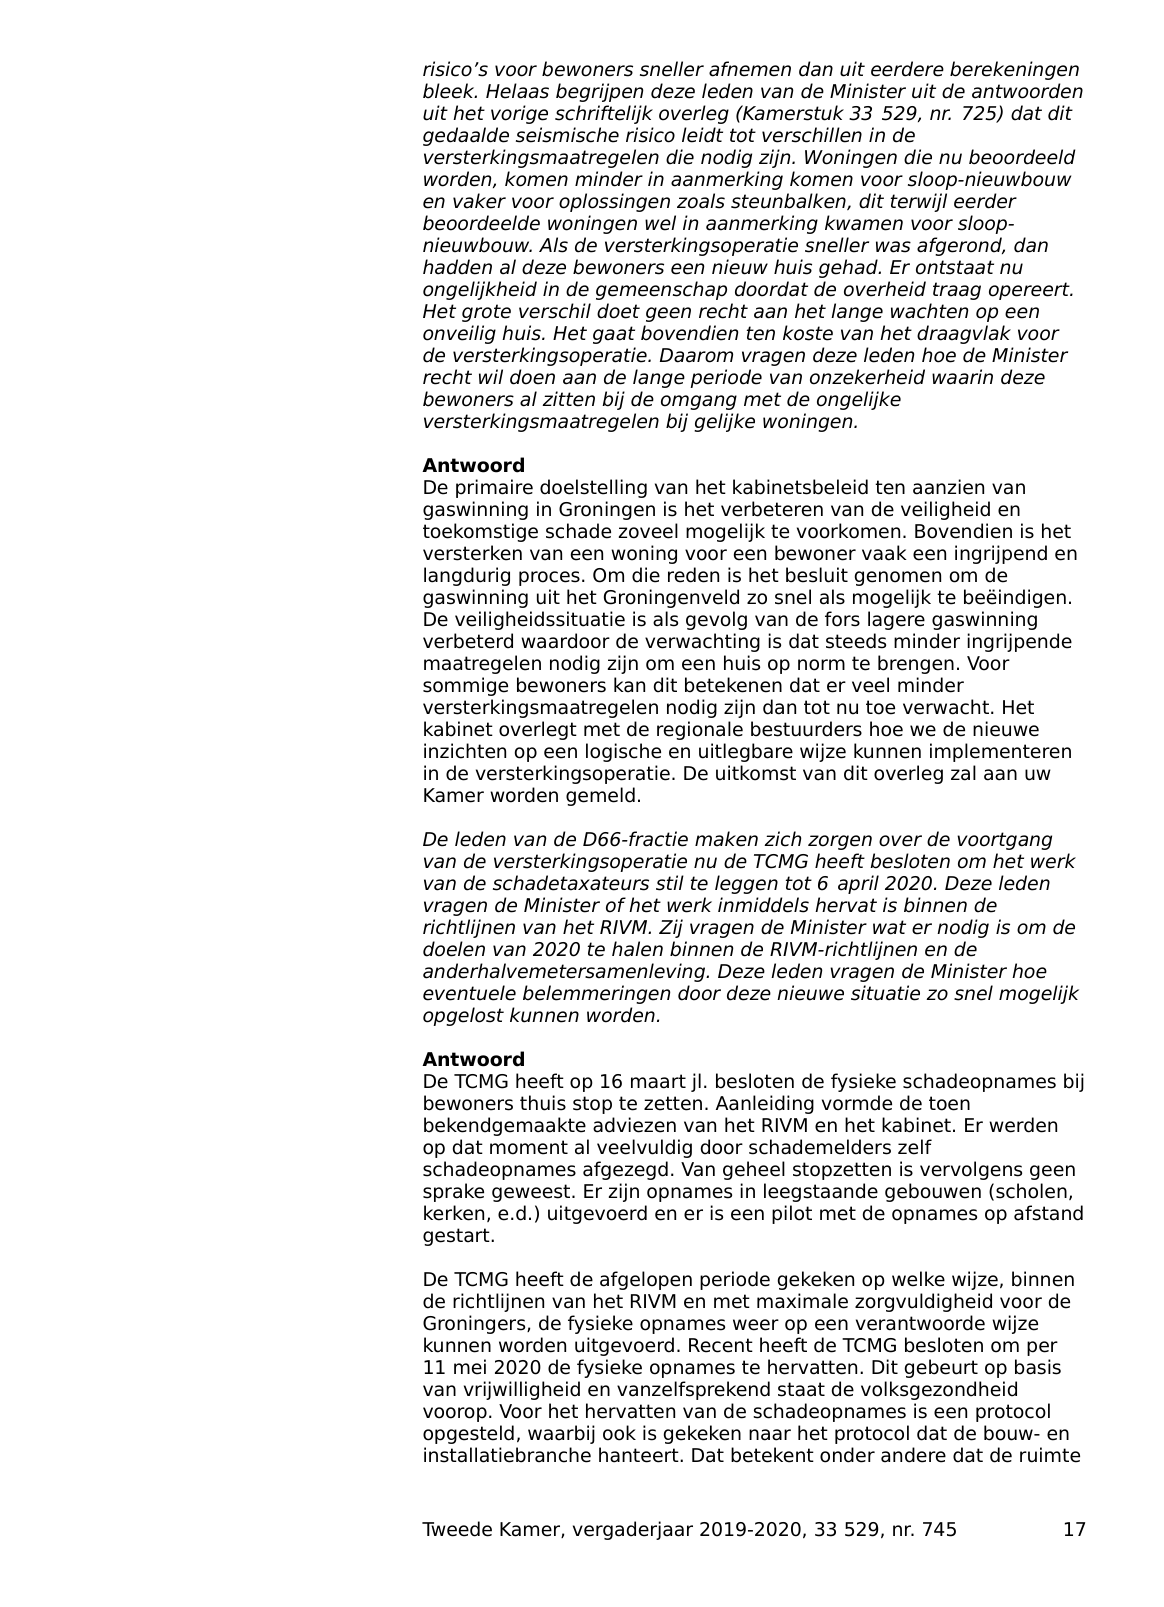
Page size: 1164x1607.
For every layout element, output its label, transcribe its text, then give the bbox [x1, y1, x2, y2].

text De leden van de D66-fractie maken zich zorgen over de voortgang van de versterkingsoperatie nu de TCMG heeft besloten om het werk van de schadetaxateurs stil te leggen tot 6 april 2020. Deze leden vragen de Minister of het werk inmiddels hervat is binnen de richtlijnen van het RIVM. Zij vragen de Minister wat er nodig is om de doelen van 2020 te halen binnen de RIVM-richtlijnen en de anderhalvemetersamenleving. Deze leden vragen de Minister hoe eventuele belemmeringen door deze nieuwe situatie zo snel mogelijk opgelost kunnen worden. [422, 829, 1087, 1027]
text De primaire doelstelling van het kabinetsbeleid ten aanzien van gaswinning in Groningen is het verbeteren van de veiligheid en toekomstige schade zoveel mogelijk te voorkomen. Bovendien is het versterken van een woning voor een bewoner vaak een ingrijpend en langdurig proces. Om die reden is het besluit genomen om de gaswinning uit het Groningenveld zo snel als mogelijk te beëindigen. De veiligheidssituatie is als gevolg van de fors lagere gaswinning verbeterd waardoor de verwachting is dat steeds minder ingrijpende maatregelen nodig zijn om een huis op norm te brengen. Voor sommige bewoners kan dit betekenen dat er veel minder versterkingsmaatregelen nodig zijn dan tot nu toe verwacht. Het kabinet overlegt met de regionale bestuurders hoe we de nieuwe inzichten op een logische en uitlegbare wijze kunnen implementeren in de versterkingsoperatie. De uitkomst van dit overleg zal aan uw Kamer worden gemeld. [422, 477, 1087, 807]
text risico’s voor bewoners sneller afnemen dan uit eerdere berekeningen bleek. Helaas begrijpen deze leden van de Minister uit de antwoorden uit het vorige schriftelijk overleg (Kamerstuk 33 529, nr. 725) dat dit gedaalde seismische risico leidt tot verschillen in de versterkingsmaatregelen die nodig zijn. Woningen die nu beoordeeld worden, komen minder in aanmerking komen voor sloop-nieuwbouw en vaker voor oplossingen zoals steunbalken, dit terwijl eerder beoordeelde woningen wel in aanmerking kwamen voor sloop-nieuwbouw. Als de versterkingsoperatie sneller was afgerond, dan hadden al deze bewoners een nieuw huis gehad. Er ontstaat nu ongelijkheid in de gemeenschap doordat de overheid traag opereert. Het grote verschil doet geen recht aan het lange wachten op een onveilig huis. Het gaat bovendien ten koste van het draagvlak voor de versterkingsoperatie. Daarom vragen deze leden hoe de Minister recht wil doen aan de lange periode van onzekerheid waarin deze bewoners al zitten bij de omgang met de ongelijke versterkingsmaatregelen bij gelijke woningen. [422, 59, 1087, 433]
subtitle Antwoord [422, 455, 1087, 477]
text De TCMG heeft de afgelopen periode gekeken op welke wijze, binnen de richtlijnen van het RIVM en met maximale zorgvuldigheid voor de Groningers, de fysieke opnames weer op een verantwoorde wijze kunnen worden uitgevoerd. Recent heeft de TCMG besloten om per 11 mei 2020 de fysieke opnames te hervatten. Dit gebeurt op basis van vrijwilligheid en vanzelfsprekend staat de volksgezondheid voorop. Voor het hervatten van de schadeopnames is een protocol opgesteld, waarbij ook is gekeken naar het protocol dat de bouw- en installatiebranche hanteert. Dat betekent onder andere dat de ruimte [422, 1269, 1087, 1467]
text De TCMG heeft op 16 maart jl. besloten de fysieke schadeopnames bij bewoners thuis stop te zetten. Aanleiding vormde de toen bekendgemaakte adviezen van het RIVM en het kabinet. Er werden op dat moment al veelvuldig door schademelders zelf schadeopnames afgezegd. Van geheel stopzetten is vervolgens geen sprake geweest. Er zijn opnames in leegstaande gebouwen (scholen, kerken, e.d.) uitgevoerd en er is een pilot met de opnames op afstand gestart. [422, 1071, 1087, 1247]
subtitle Antwoord [422, 1049, 1087, 1071]
